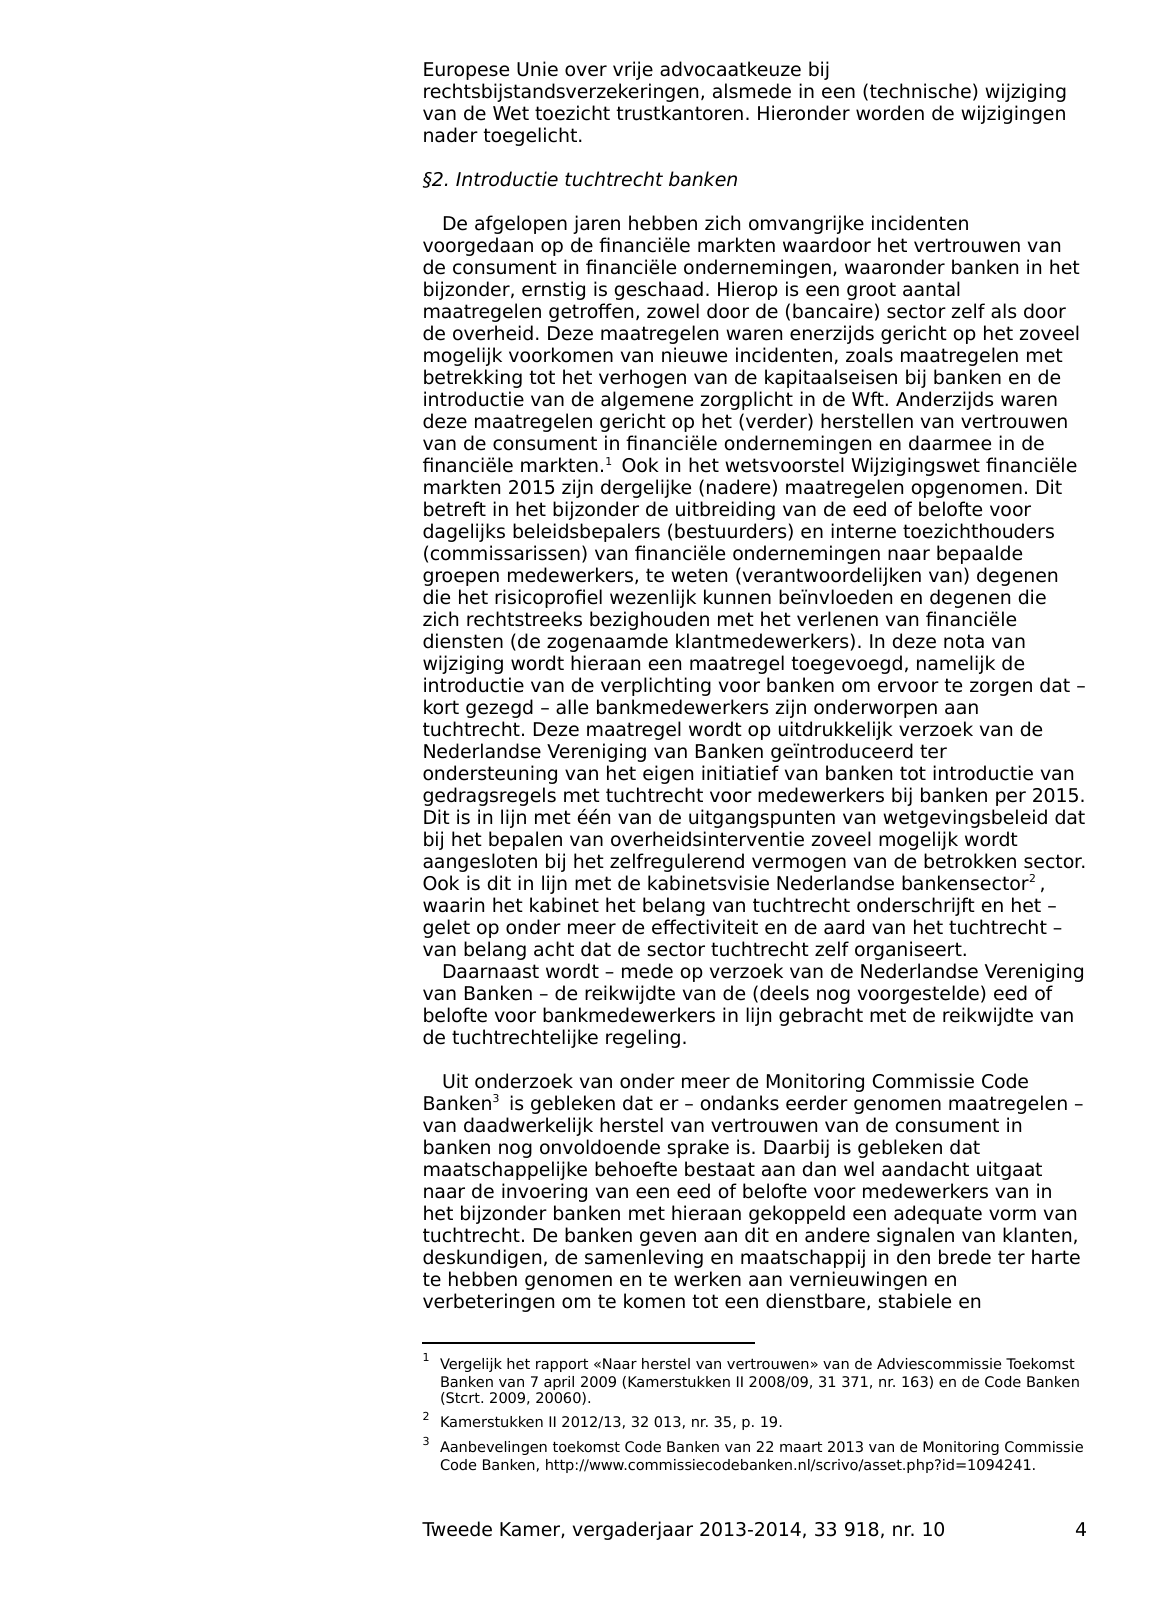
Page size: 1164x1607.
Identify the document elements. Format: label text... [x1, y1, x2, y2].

subtitle §2. Introductie tuchtrecht banken [422, 169, 1087, 191]
text Vergelijk het rapport «Naar herstel van vertrouwen» van de Adviescommissie Toekomst Banken van 7 april 2009 (Kamerstukken II 2008/09, 31 371, nr. 163) en de Code Banken (Stcrt. 2009, 20060). [422, 1352, 1087, 1407]
text Uit onderzoek van onder meer de Monitoring Commissie Code Banken is gebleken dat er – ondanks eerder genomen maatregelen – van daadwerkelijk herstel van vertrouwen van de consument in banken nog onvoldoende sprake is. Daarbij is gebleken dat maatschappelijke behoefte bestaat aan dan wel aandacht uitgaat naar de invoering van een eed of belofte voor medewerkers van in het bijzonder banken met hieraan gekoppeld een adequate vorm van tuchtrecht. De banken geven aan dit en andere signalen van klanten, deskundigen, de samenleving en maatschappij in den brede ter harte te hebben genomen en te werken aan vernieuwingen en verbeteringen om te komen tot een dienstbare, stabiele en [422, 1071, 1087, 1312]
text Daarnaast wordt – mede op verzoek van de Nederlandse Vereniging van Banken – de reikwijdte van de (deels nog voorgestelde) eed of belofte voor bankmedewerkers in lijn gebracht met de reikwijdte van de tuchtrechtelijke regeling. [422, 961, 1087, 1048]
text De afgelopen jaren hebben zich omvangrijke incidenten voorgedaan op de financiële markten waardoor het vertrouwen van de consument in financiële ondernemingen, waaronder banken in het bijzonder, ernstig is geschaad. Hierop is een groot aantal maatregelen getroffen, zowel door de (bancaire) sector zelf als door de overheid. Deze maatregelen waren enerzijds gericht op het zoveel mogelijk voorkomen van nieuwe incidenten, zoals maatregelen met betrekking tot het verhogen van de kapitaalseisen bij banken en de introductie van de algemene zorgplicht in de Wft. Anderzijds waren deze maatregelen gericht op het (verder) herstellen van vertrouwen van de consument in financiële ondernemingen en daarmee in de financiële markten. Ook in het wetsvoorstel Wijzigingswet financiële markten 2015 zijn dergelijke (nadere) maatregelen opgenomen. Dit betreft in het bijzonder de uitbreiding van de eed of belofte voor dagelijks beleidsbepalers (bestuurders) en interne toezichthouders (commissarissen) van financiële ondernemingen naar bepaalde groepen medewerkers, te weten (verantwoordelijken van) degenen die het risicoprofiel wezenlijk kunnen beïnvloeden en degenen die zich rechtstreeks bezighouden met het verlenen van financiële diensten (de zogenaamde klantmedewerkers). In deze nota van wijziging wordt hieraan een maatregel toegevoegd, namelijk de introductie van de verplichting voor banken om ervoor te zorgen dat – kort gezegd – alle bankmedewerkers zijn onderworpen aan tuchtrecht. Deze maatregel wordt op uitdrukkelijk verzoek van de Nederlandse Vereniging van Banken geïntroduceerd ter ondersteuning van het eigen initiatief van banken tot introductie van gedragsregels met tuchtrecht voor medewerkers bij banken per 2015. Dit is in lijn met één van de uitgangspunten van wetgevingsbeleid dat bij het bepalen van overheidsinterventie zoveel mogelijk wordt aangesloten bij het zelfregulerend vermogen van de betrokken sector. Ook is dit in lijn met de kabinetsvisie Nederlandse bankensector, waarin het kabinet het belang van tuchtrecht onderschrijft en het – gelet op onder meer de effectiviteit en de aard van het tuchtrecht – van belang acht dat de sector tuchtrecht zelf organiseert. [422, 213, 1087, 961]
text Aanbevelingen toekomst Code Banken van 22 maart 2013 van de Monitoring Commissie Code Banken, http://www.commissiecodebanken.nl/scrivo/asset.php?id=1094241. [422, 1435, 1087, 1474]
text Kamerstukken II 2012/13, 32 013, nr. 35, p. 19. [422, 1410, 1087, 1432]
text Europese Unie over vrije advocaatkeuze bij rechtsbijstandsverzekeringen, alsmede in een (technische) wijziging van de Wet toezicht trustkantoren. Hieronder worden de wijzigingen nader toegelicht. [422, 59, 1087, 147]
